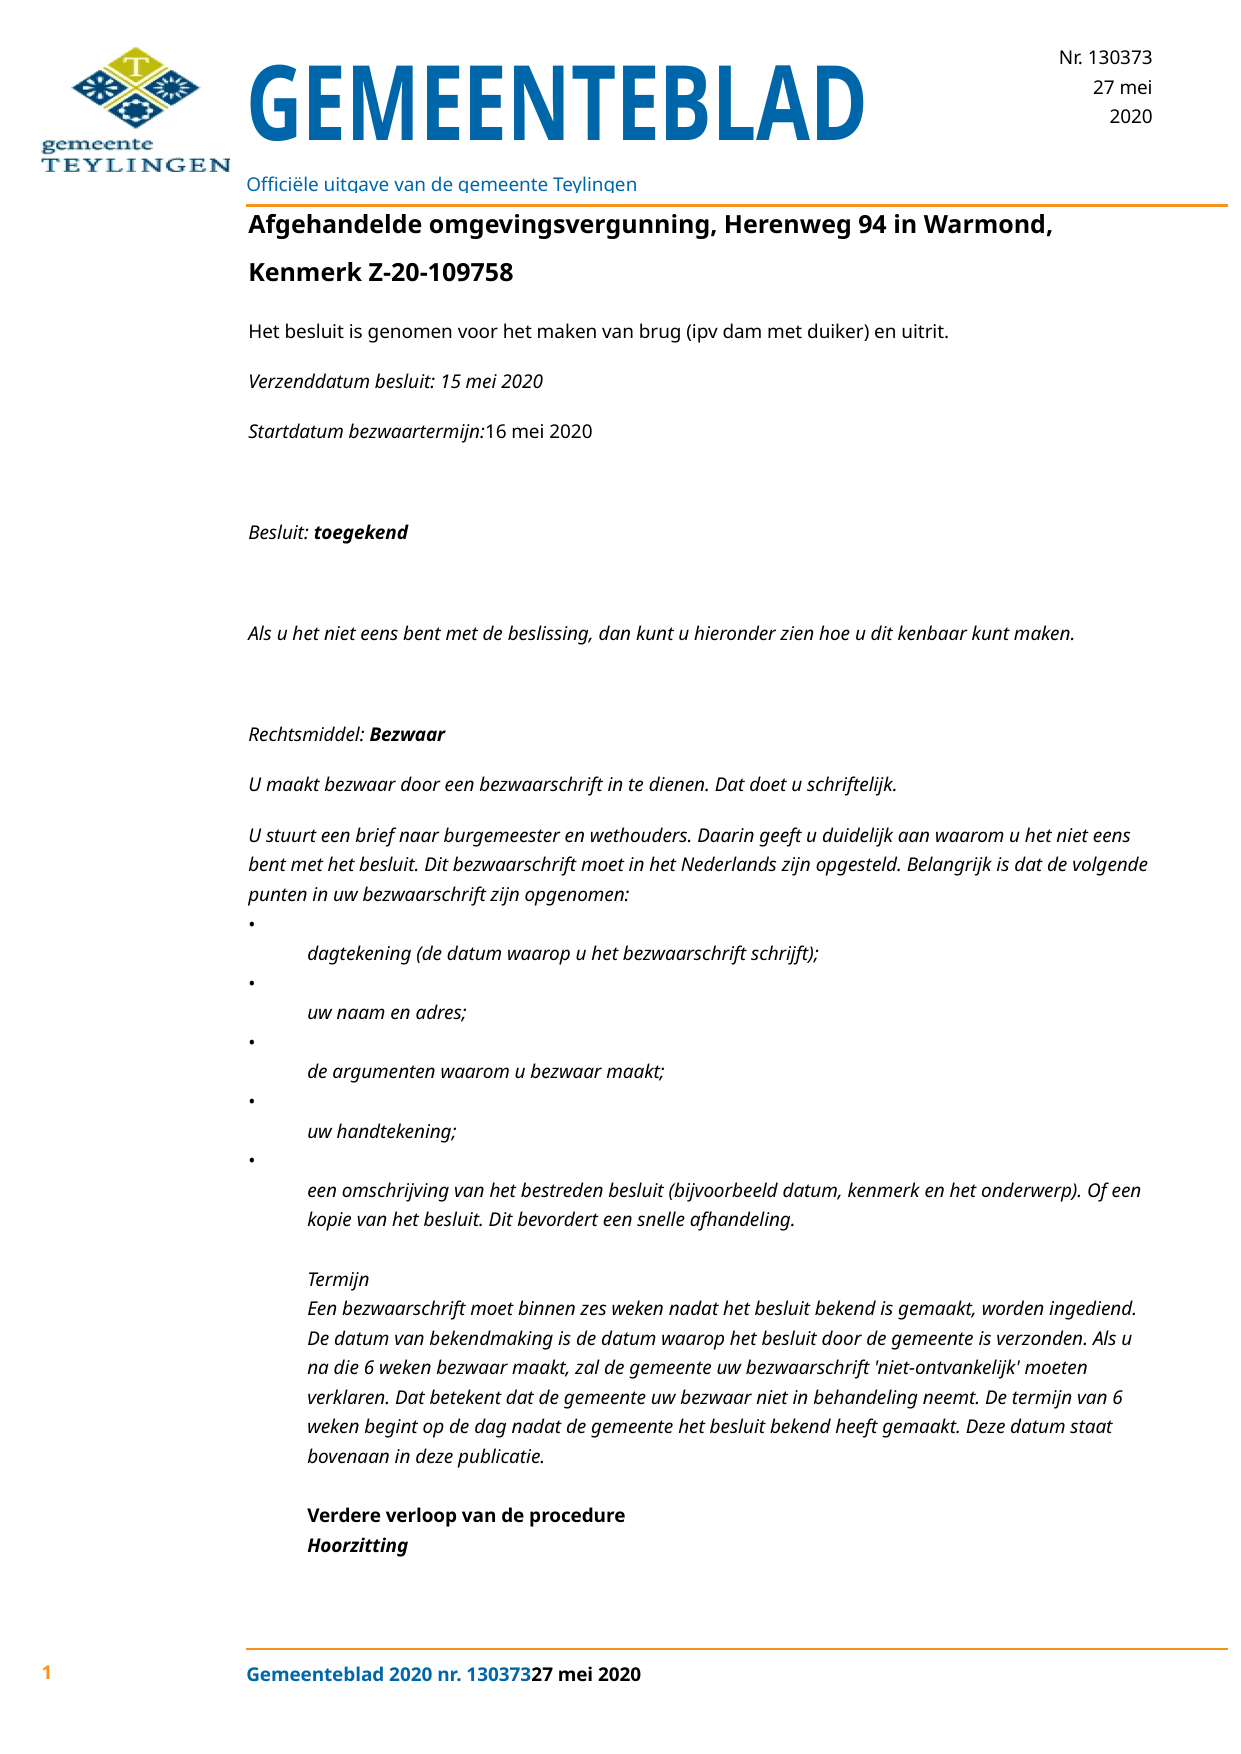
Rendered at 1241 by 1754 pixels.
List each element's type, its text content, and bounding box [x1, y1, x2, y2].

text Rechtsmiddel: Bezwaar [248, 721, 1152, 747]
list Termijn [248, 1266, 1152, 1292]
text Afgehandelde omgevingsvergunning, Herenweg 94 in Warmond, Kenmerk Z-20-109758 [248, 207, 1152, 288]
list dagtekening (de datum waarop u het bezwaarschrift schrijft); [248, 940, 1152, 966]
list Verdere verloop van de procedure [248, 1502, 1152, 1528]
picture [41, 47, 231, 172]
list Hoorzitting [248, 1532, 1152, 1558]
list uw handtekening; [248, 1118, 1152, 1144]
list de argumenten waarom u bezwaar maakt; [248, 1059, 1152, 1084]
text U maakt bezwaar door een bezwaarschrift in te dienen. Dat doet u schriftelijk. [248, 772, 1152, 797]
list uw naam en adres; [248, 999, 1152, 1025]
list een omschrijving van het bestreden besluit (bijvoorbeeld datum, kenmerk en het onderwerp). Of een kopie van het besluit. Dit bevordert een snelle afhandeling. [248, 1177, 1152, 1232]
text U stuurt een brief naar burgemeester en wethouders. Daarin geeft u duidelijk aan waarom u het niet eens bent met het besluit. Dit bezwaarschrift moet in het Nederlands zijn opgesteld. Belangrijk is dat de volgende punten in uw bezwaarschrift zijn opgenomen: [248, 822, 1152, 907]
list Een bezwaarschrift moet binnen zes weken nadat het besluit bekend is gemaakt, worden ingediend. De datum van bekendmaking is de datum waarop het besluit door de gemeente is verzonden. Als u na die 6 weken bezwaar maakt, zal de gemeente uw bezwaarschrift 'niet-ontvankelijk' moeten verklaren. Dat betekent dat de gemeente uw bezwaar niet in behandeling neemt. De termijn van 6 weken begint op de dag nadat de gemeente het besluit bekend heeft gemaakt. Deze datum staat bovenaan in deze publicatie. [248, 1295, 1152, 1469]
text Als u het niet eens bent met de beslissing, dan kunt u hieronder zien hoe u dit kenbaar kunt maken. [248, 620, 1152, 646]
text Besluit: toegekend [248, 519, 1152, 545]
text Startdatum bezwaartermijn:16 mei 2020 [248, 419, 1152, 444]
text Het besluit is genomen voor het maken van brug (ipv dam met duiker) en uitrit. [248, 318, 1152, 344]
text Verzenddatum besluit: 15 mei 2020 [248, 368, 1152, 394]
